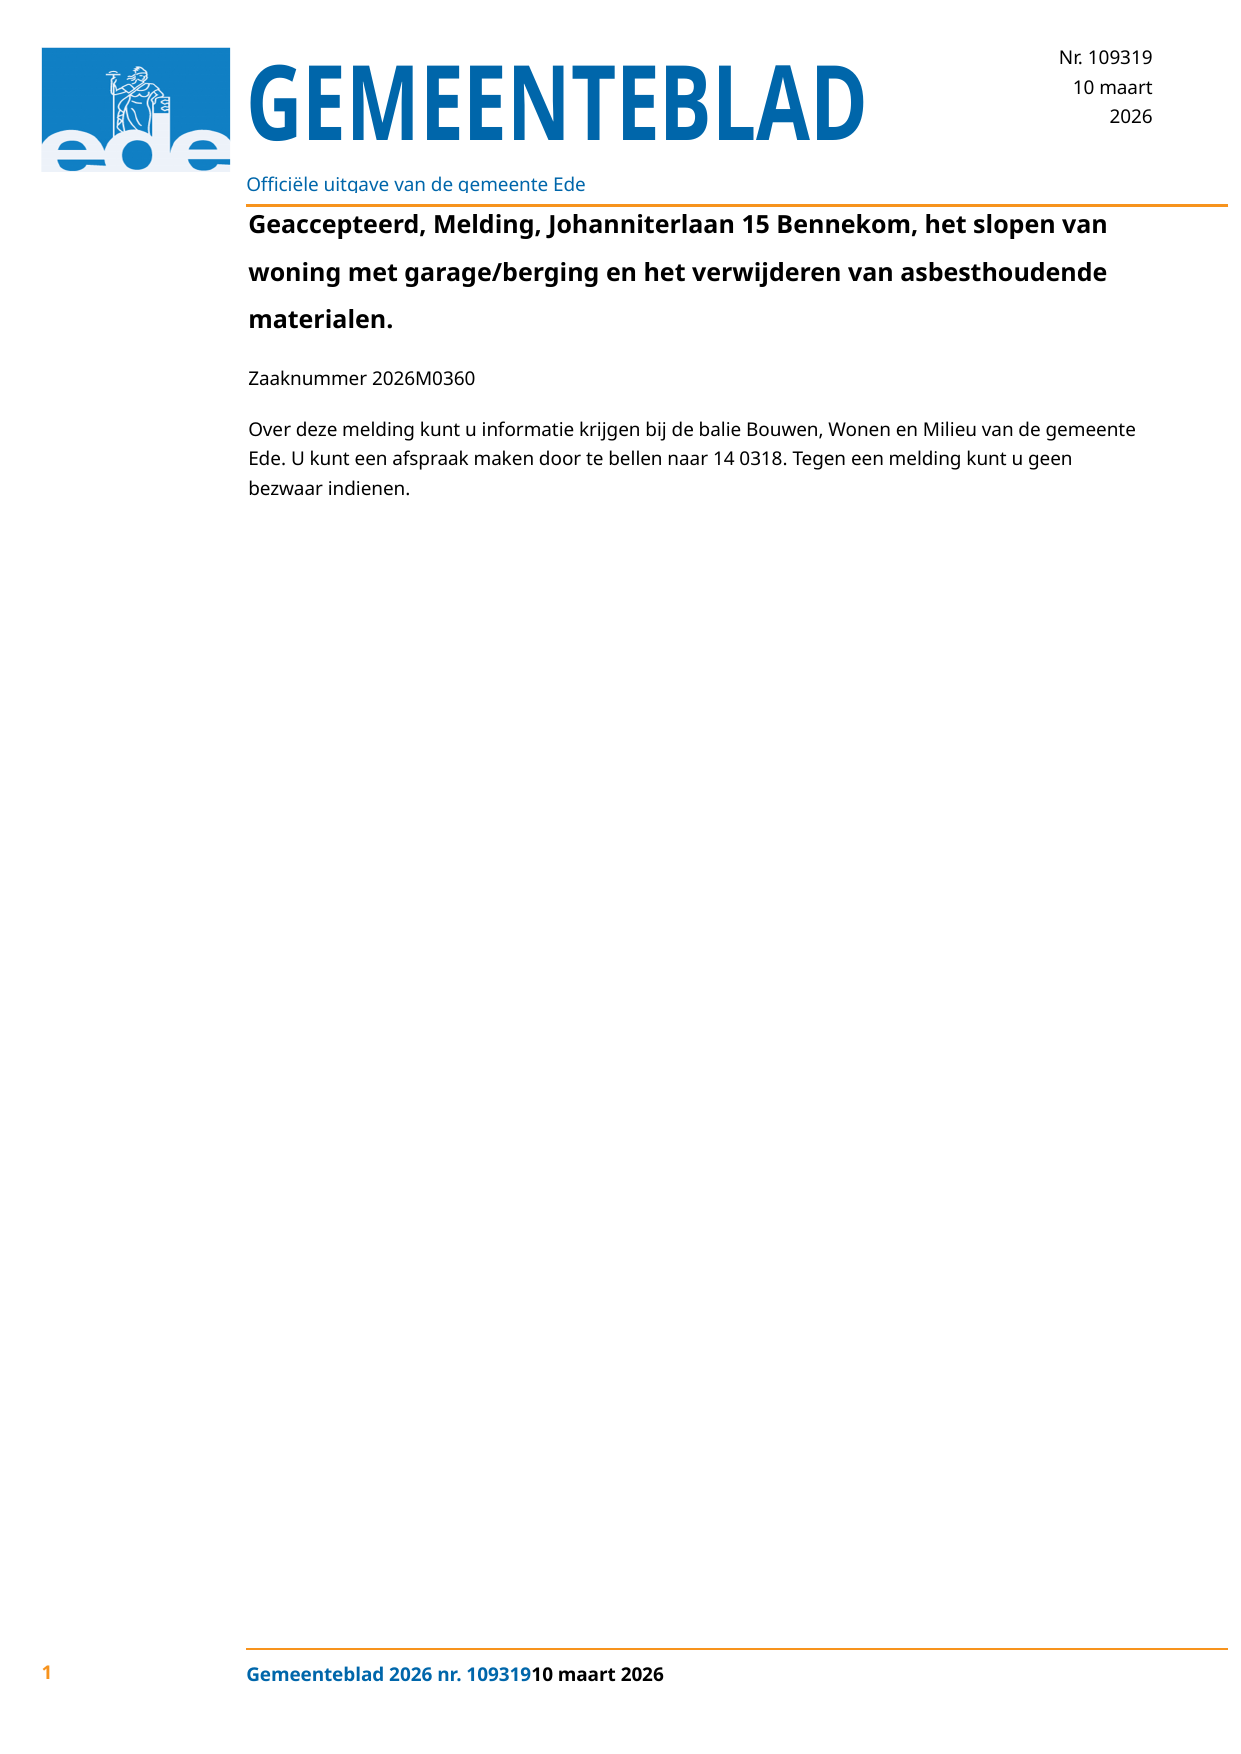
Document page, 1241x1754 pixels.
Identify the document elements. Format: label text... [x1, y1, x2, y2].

text Over deze melding kunt u informatie krijgen bij de balie Bouwen, Wonen en Milieu van de gemeente Ede. U kunt een afspraak maken door te bellen naar 14 0318. Tegen een melding kunt u geen bezwaar indienen. [248, 416, 1152, 501]
picture [41, 47, 231, 172]
text Geaccepteerd, Melding, Johanniterlaan 15 Bennekom, het slopen van woning met garage/berging en het verwijderen van asbesthoudende materialen. [248, 207, 1152, 336]
text Zaaknummer 2026M0360 [248, 366, 1152, 391]
